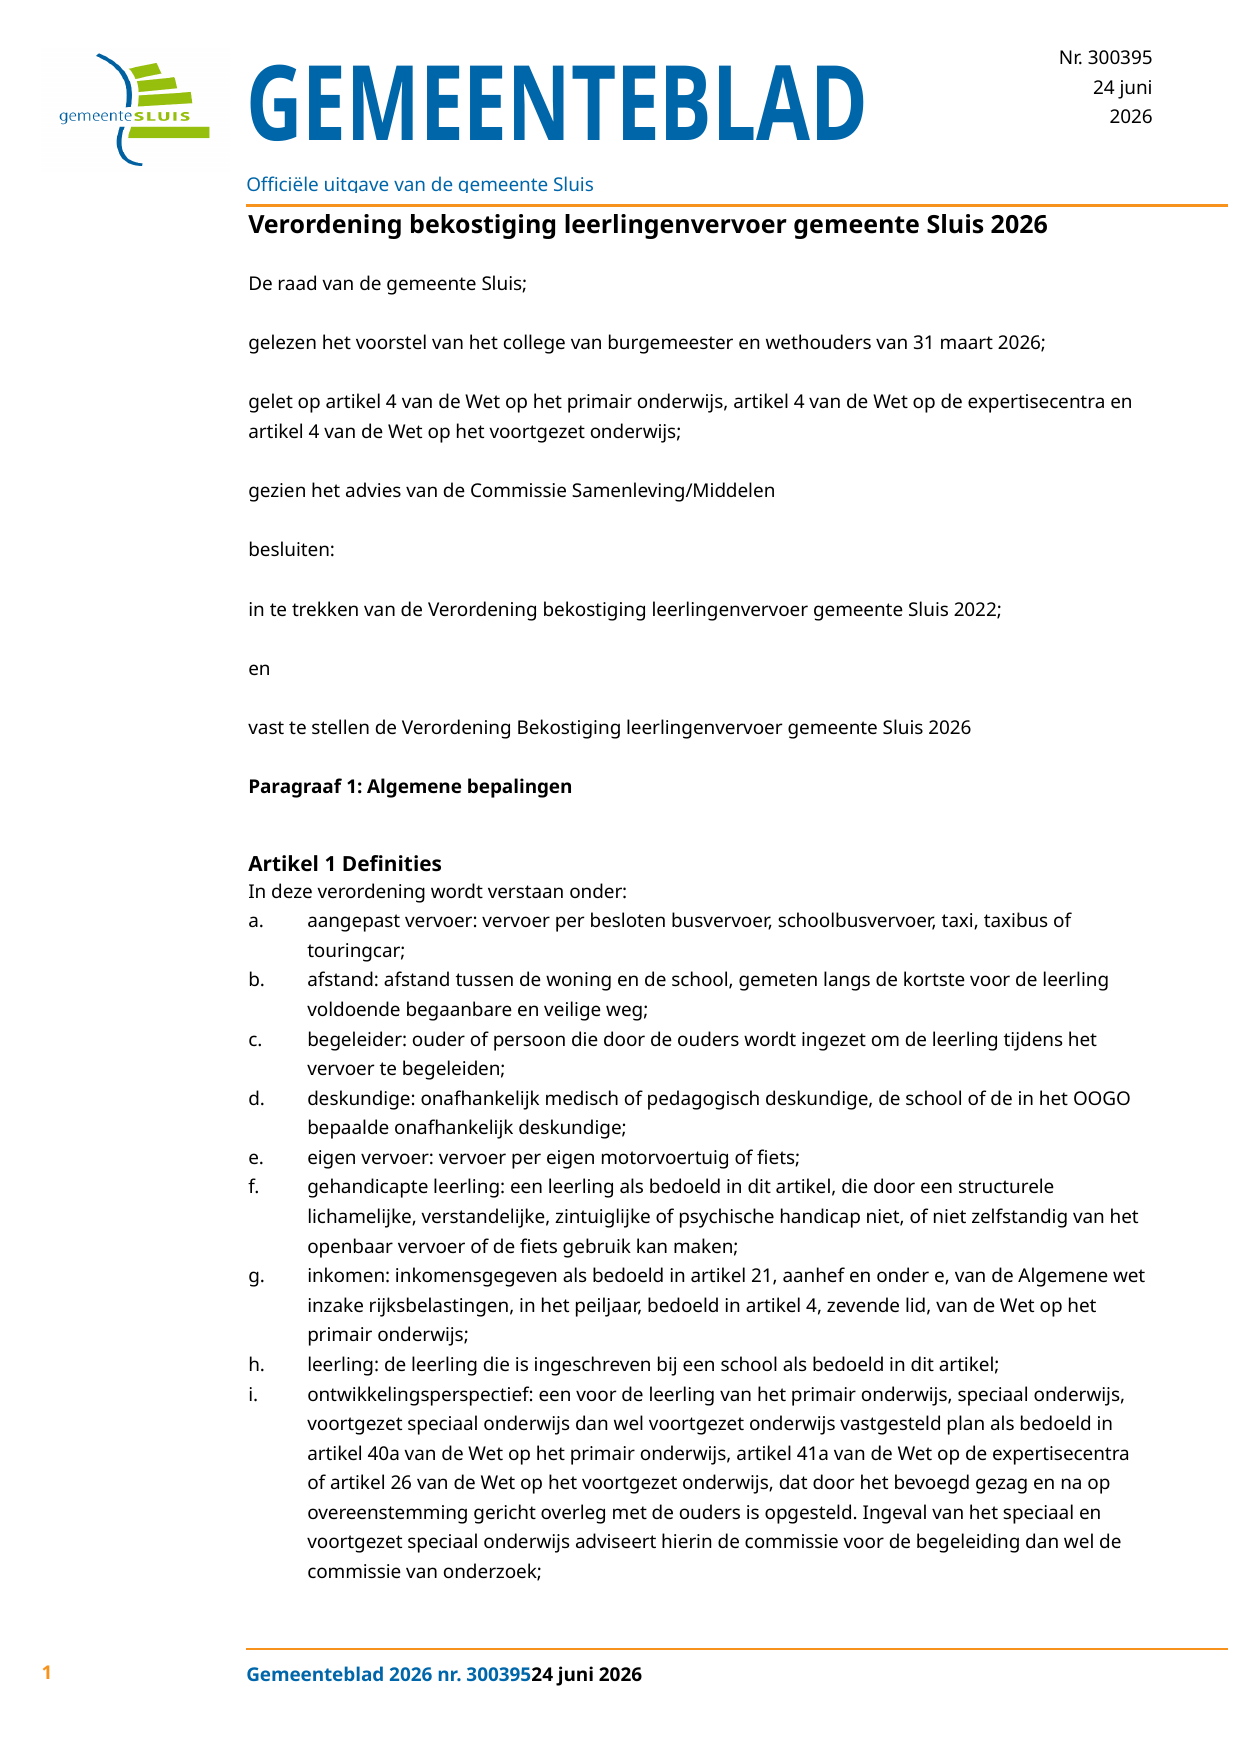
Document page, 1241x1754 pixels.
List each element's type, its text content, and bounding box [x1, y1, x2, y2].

list deskundige: onafhankelijk medisch of pedagogisch deskundige, de school of de in het OOGO bepaalde onafhankelijk deskundige; [248, 1085, 1152, 1140]
text Artikel 1 Definities [248, 849, 1152, 878]
text besluiten: [248, 537, 1152, 562]
text in te trekken van de Verordening bekostiging leerlingenvervoer gemeente Sluis 2022; [248, 596, 1152, 621]
text gelet op artikel 4 van de Wet op het primair onderwijs, artikel 4 van de Wet op de expertisecentra en artikel 4 van de Wet op het voortgezet onderwijs; [248, 389, 1152, 444]
text De raad van de gemeente Sluis; [248, 270, 1152, 296]
list gehandicapte leerling: een leerling als bedoeld in dit artikel, die door een structurele lichamelijke, verstandelijke, zintuiglijke of psychische handicap niet, of niet zelfstandig van het openbaar vervoer of de fiets gebruik kan maken; [248, 1174, 1152, 1258]
text Paragraaf 1: Algemene bepalingen [248, 773, 1152, 799]
list begeleider: ouder of persoon die door de ouders wordt ingezet om de leerling tijdens het vervoer te begeleiden; [248, 1026, 1152, 1081]
text gezien het advies van de Commissie Samenleving/Middelen [248, 477, 1152, 503]
list inkomen: inkomensgegeven als bedoeld in artikel 21, aanhef en onder e, van de Algemene wet inzake rijksbelastingen, in het peiljaar, bedoeld in artikel 4, zevende lid, van de Wet op het primair onderwijs; [248, 1262, 1152, 1347]
text Verordening bekostiging leerlingenvervoer gemeente Sluis 2026 [248, 207, 1152, 241]
list ontwikkelingsperspectief: een voor de leerling van het primair onderwijs, speciaal onderwijs, voortgezet speciaal onderwijs dan wel voortgezet onderwijs vastgesteld plan als bedoeld in artikel 40a van de Wet op het primair onderwijs, artikel 41a van de Wet op de expertisecentra of artikel 26 van de Wet op het voortgezet onderwijs, dat door het bevoegd gezag en na op overeenstemming gericht overleg met de ouders is opgesteld. Ingeval van het speciaal en voortgezet speciaal onderwijs adviseert hierin de commissie voor de begeleiding dan wel de commissie van onderzoek; [248, 1381, 1152, 1584]
text vast te stellen de Verordening Bekostiging leerlingenvervoer gemeente Sluis 2026 [248, 714, 1152, 740]
text en [248, 655, 1152, 681]
text In deze verordening wordt verstaan onder: [248, 878, 1152, 903]
list aangepast vervoer: vervoer per besloten busvervoer, schoolbusvervoer, taxi, taxibus of touringcar; [248, 907, 1152, 963]
list afstand: afstand tussen de woning en de school, gemeten langs de kortste voor de leerling voldoende begaanbare en veilige weg; [248, 967, 1152, 1022]
list leerling: de leerling die is ingeschreven bij een school als bedoeld in dit artikel; [248, 1351, 1152, 1377]
text gelezen het voorstel van het college van burgemeester en wethouders van 31 maart 2026; [248, 329, 1152, 355]
picture [41, 47, 231, 172]
list eigen vervoer: vervoer per eigen motorvoertuig of fiets; [248, 1144, 1152, 1170]
